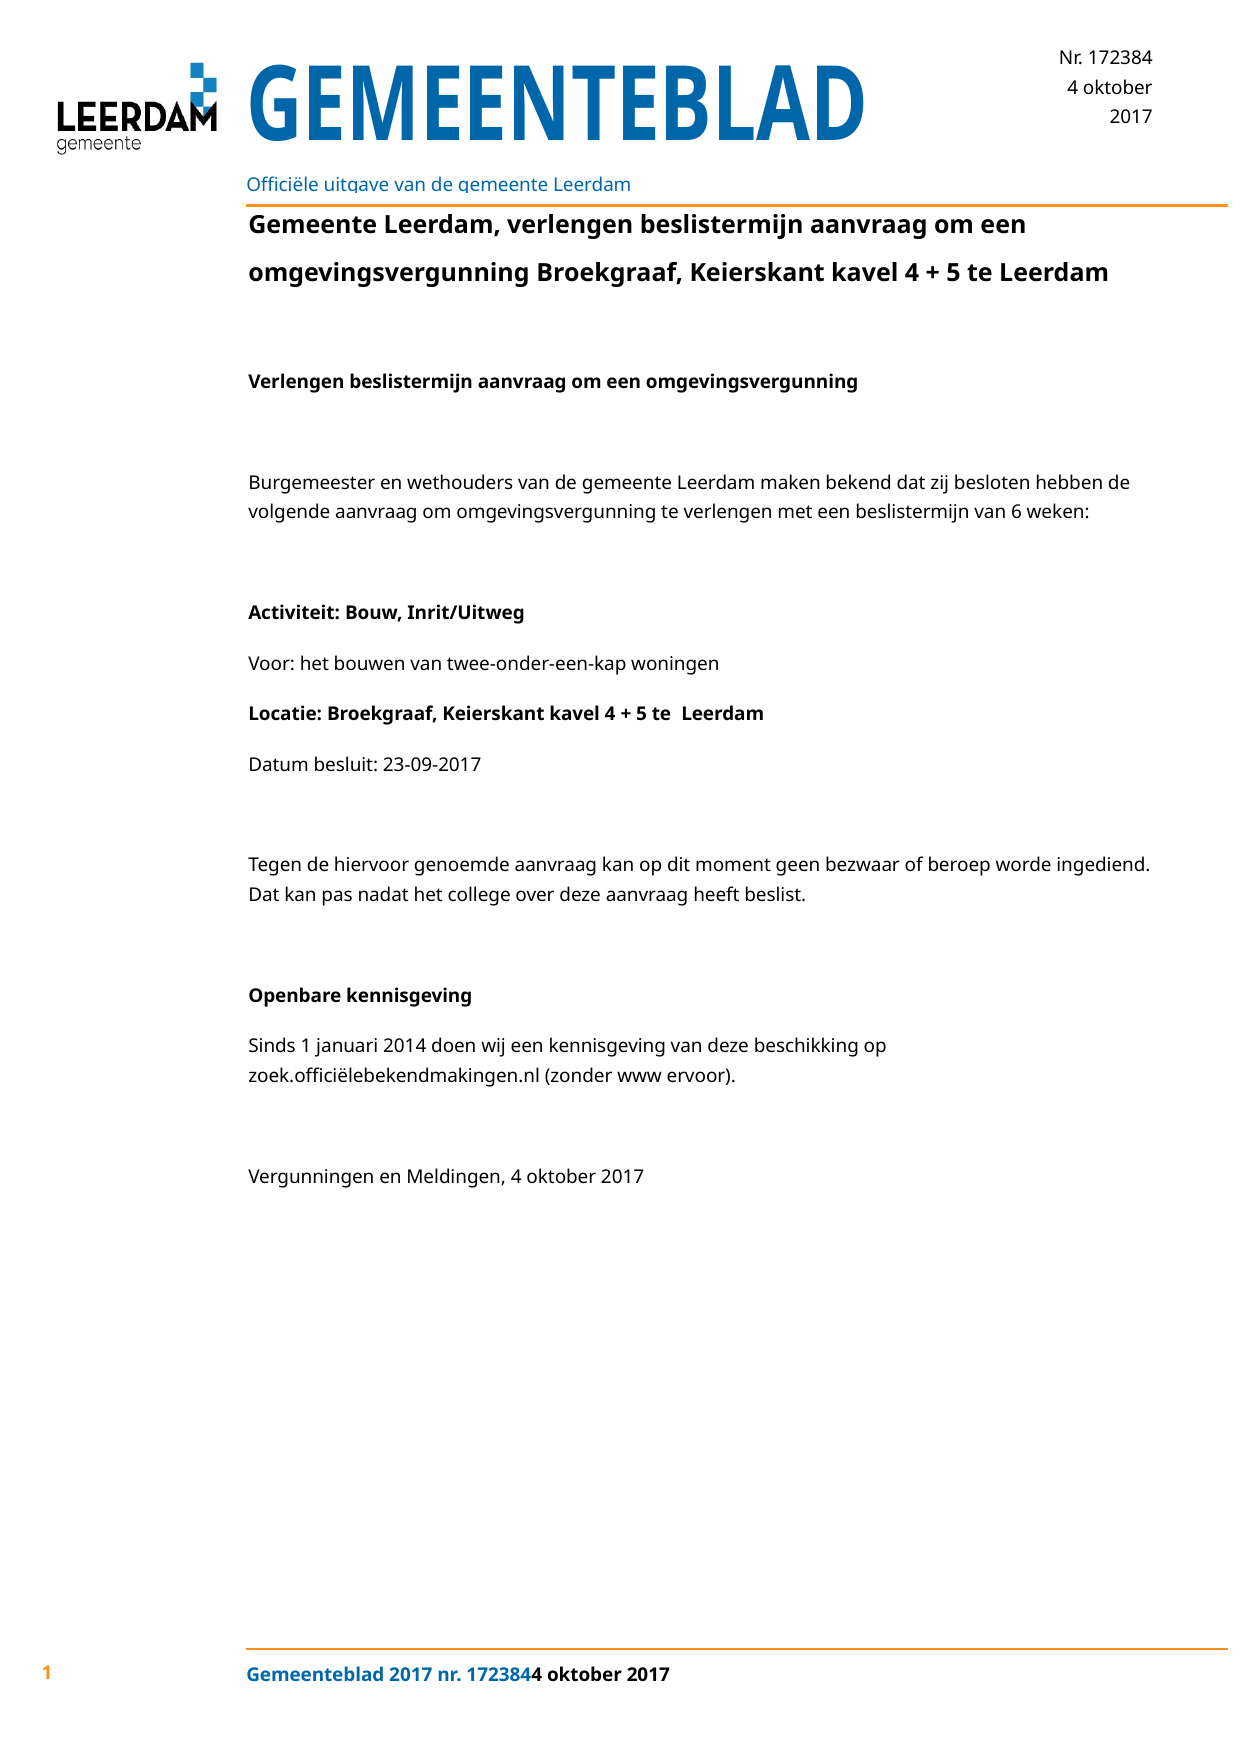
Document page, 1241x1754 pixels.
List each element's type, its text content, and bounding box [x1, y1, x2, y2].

text Voor: het bouwen van twee-onder-een-kap woningen [248, 650, 1152, 676]
text Verlengen beslistermijn aanvraag om een omgevingsvergunning [248, 368, 1152, 394]
text Tegen de hiervoor genoemde aanvraag kan op dit moment geen bezwaar of beroep worde ingediend. Dat kan pas nadat het college over deze aanvraag heeft beslist. [248, 852, 1152, 907]
text Sinds 1 januari 2014 doen wij een kennisgeving van deze beschikking op zoek.officiëlebekendmakingen.nl (zonder www ervoor). [248, 1032, 1152, 1088]
text Vergunningen en Meldingen, 4 oktober 2017 [248, 1163, 1152, 1189]
text Gemeente Leerdam, verlengen beslistermijn aanvraag om een omgevingsvergunning Broekgraaf, Keierskant kavel 4 + 5 te Leerdam [248, 207, 1152, 288]
picture [41, 47, 231, 172]
text Locatie: Broekgraaf, Keierskant kavel 4 + 5 te Leerdam [248, 700, 1152, 726]
text Openbare kennisgeving [248, 982, 1152, 1008]
text Activiteit: Bouw, Inrit/Uitweg [248, 599, 1152, 625]
text Datum besluit: 23-09-2017 [248, 751, 1152, 777]
text Burgemeester en wethouders van de gemeente Leerdam maken bekend dat zij besloten hebben de volgende aanvraag om omgevingsvergunning te verlengen met een beslistermijn van 6 weken: [248, 469, 1152, 524]
